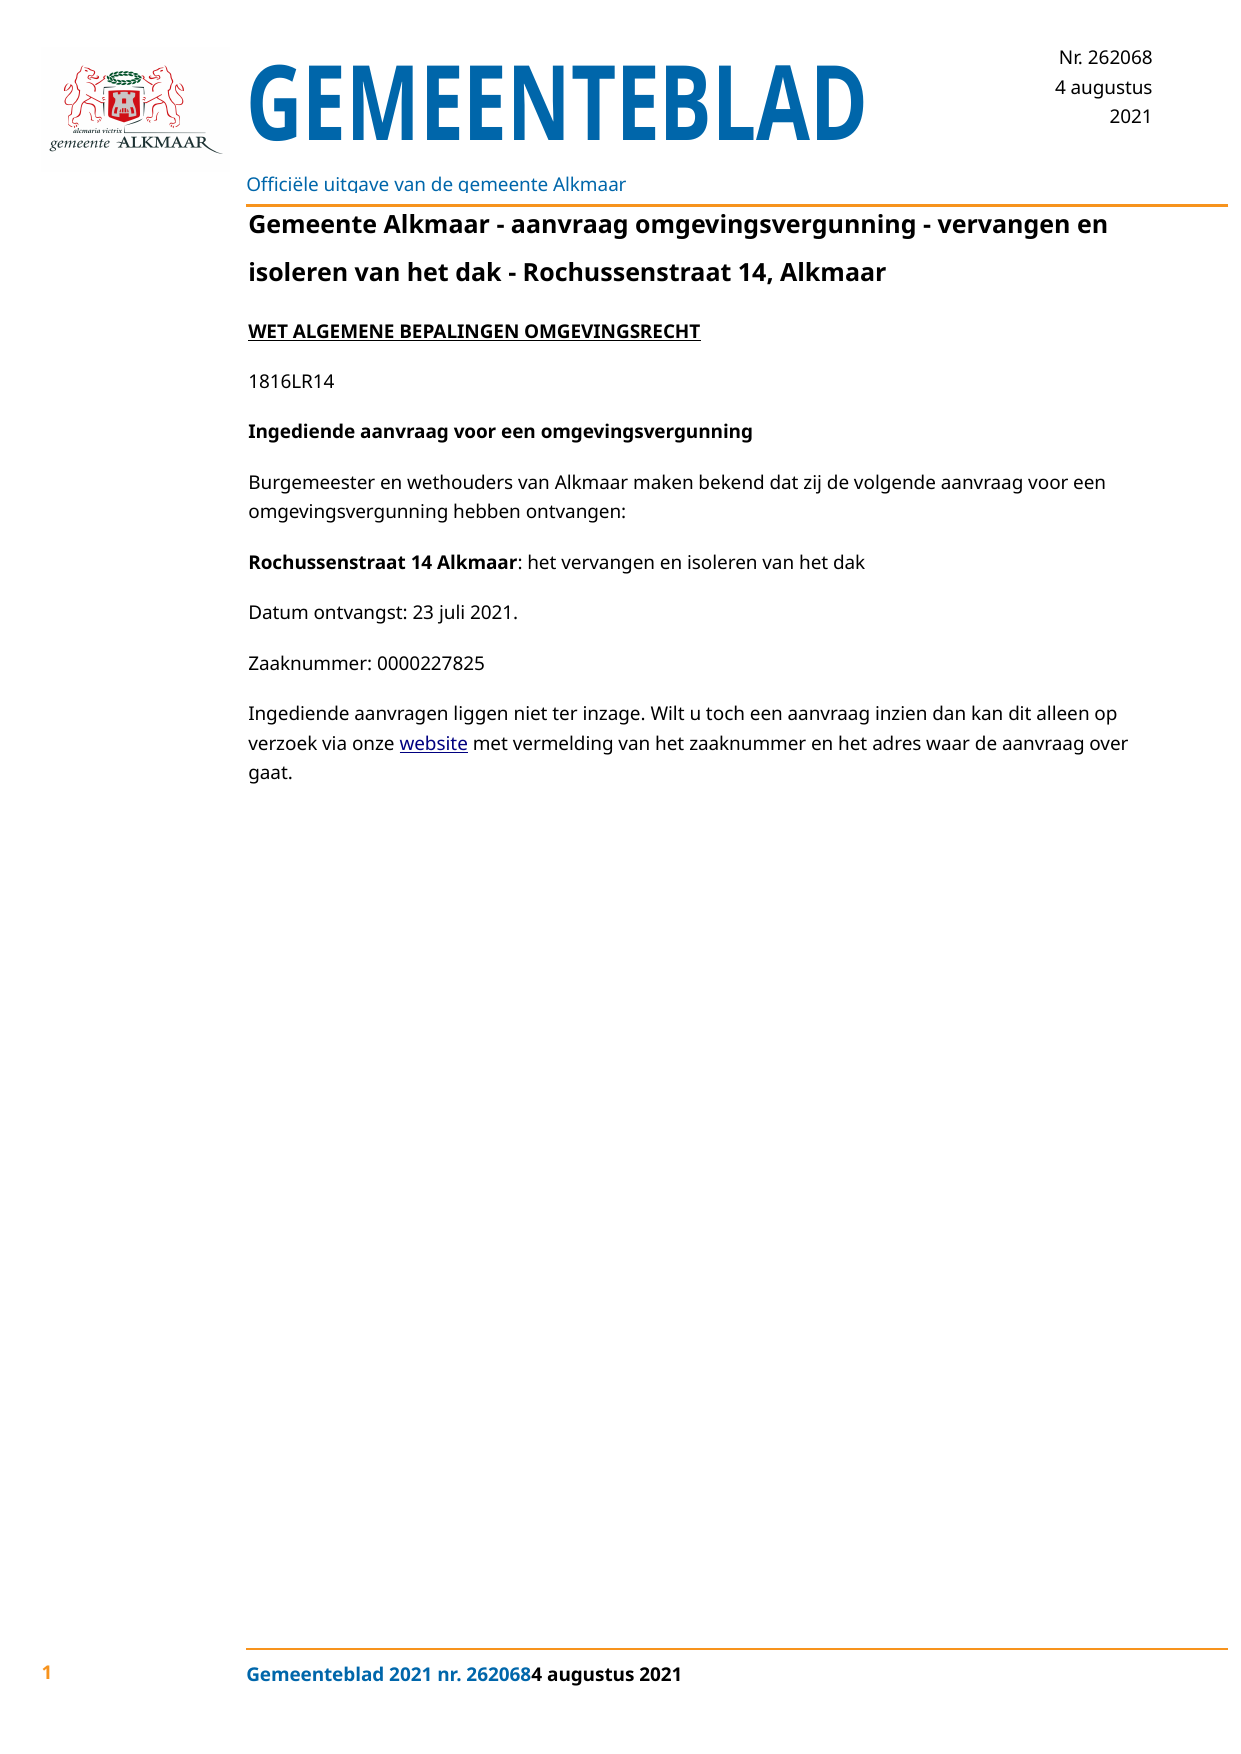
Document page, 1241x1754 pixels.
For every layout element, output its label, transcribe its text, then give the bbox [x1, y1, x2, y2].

text Gemeente Alkmaar - aanvraag omgevingsvergunning - vervangen en isoleren van het dak - Rochussenstraat 14, Alkmaar [248, 207, 1152, 288]
text Datum ontvangst: 23 juli 2021. [248, 599, 1152, 625]
text Zaaknummer: 0000227825 [248, 650, 1152, 676]
text Ingediende aanvraag voor een omgevingsvergunning [248, 419, 1152, 444]
text Rochussenstraat 14 Alkmaar: het vervangen en isoleren van het dak [248, 549, 1152, 575]
text WET ALGEMENE BEPALINGEN OMGEVINGSRECHT [248, 318, 1152, 344]
text Burgemeester en wethouders van Alkmaar maken bekend dat zij de volgende aanvraag voor een omgevingsvergunning hebben ontvangen: [248, 469, 1152, 524]
text Ingediende aanvragen liggen niet ter inzage. Wilt u toch een aanvraag inzien dan kan dit alleen op verzoek via onze website met vermelding van het zaaknummer en het adres waar de aanvraag over gaat. [248, 700, 1152, 785]
text 1816LR14 [248, 368, 1152, 394]
picture [41, 47, 231, 172]
